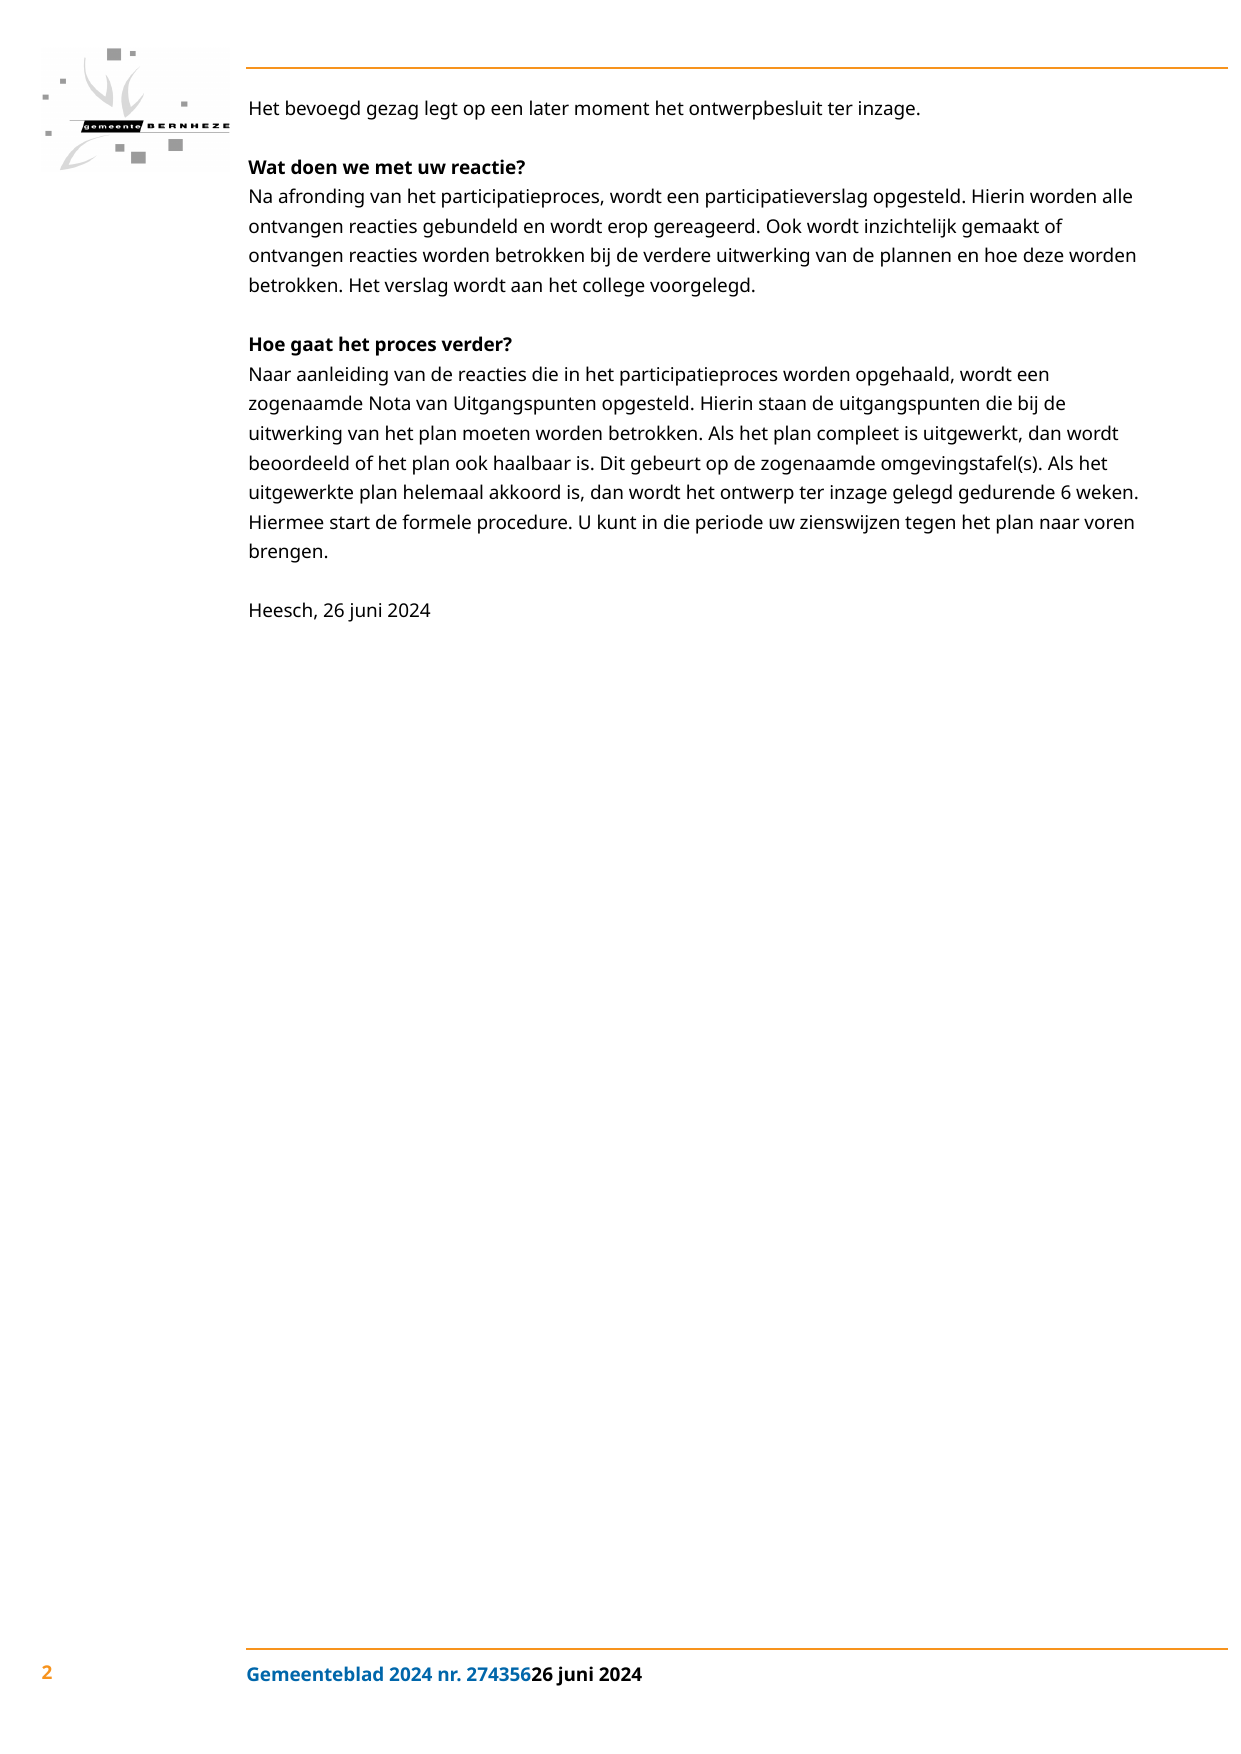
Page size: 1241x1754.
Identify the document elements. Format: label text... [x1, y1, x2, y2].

text Naar aanleiding van de reacties die in het participatieproces worden opgehaald, wordt een zogenaamde Nota van Uitgangspunten opgesteld. Hierin staan de uitgangspunten die bij de uitwerking van het plan moeten worden betrokken. Als het plan compleet is uitgewerkt, dan wordt beoordeeld of het plan ook haalbaar is. Dit gebeurt op de zogenaamde omgevingstafel(s). Als het uitgewerkte plan helemaal akkoord is, dan wordt het ontwerp ter inzage gelegd gedurende 6 weken. Hiermee start de formele procedure. U kunt in die periode uw zienswijzen tegen het plan naar voren brengen. [248, 361, 1152, 564]
text Heesch, 26 juni 2024 [248, 598, 1152, 623]
picture [41, 47, 231, 172]
text Wat doen we met uw reactie? [248, 154, 1152, 180]
text Het bevoegd gezag legt op een later moment het ontwerpbesluit ter inzage. [248, 95, 1152, 121]
text Na afronding van het participatieproces, wordt een participatieverslag opgesteld. Hierin worden alle ontvangen reacties gebundeld en wordt erop gereageerd. Ook wordt inzichtelijk gemaakt of ontvangen reacties worden betrokken bij de verdere uitwerking van de plannen en hoe deze worden betrokken. Het verslag wordt aan het college voorgelegd. [248, 183, 1152, 298]
text Hoe gaat het proces verder? [248, 331, 1152, 357]
